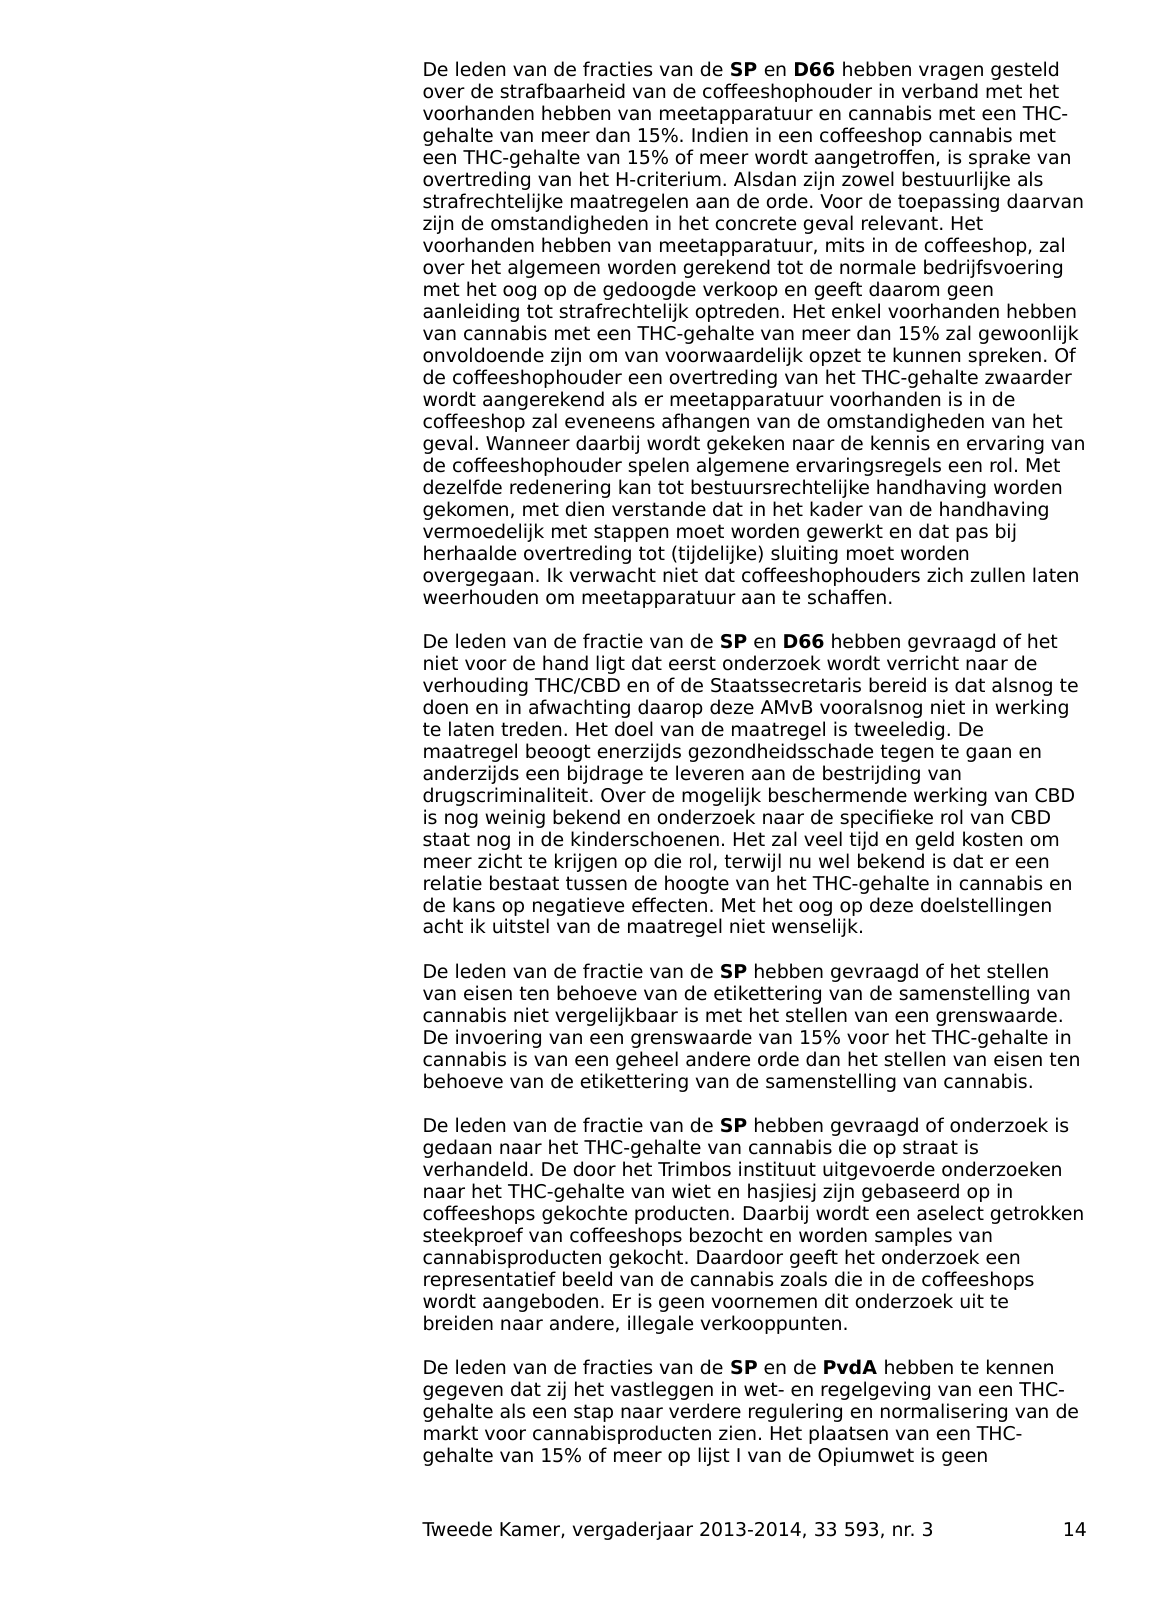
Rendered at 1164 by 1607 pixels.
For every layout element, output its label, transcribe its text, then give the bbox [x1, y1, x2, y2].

text De leden van de fractie van de SP hebben gevraagd of onderzoek is gedaan naar het THC-gehalte van cannabis die op straat is verhandeld. De door het Trimbos instituut uitgevoerde onderzoeken naar het THC-gehalte van wiet en hasjiesj zijn gebaseerd op in coffeeshops gekochte producten. Daarbij wordt een aselect getrokken steekproef van coffeeshops bezocht en worden samples van cannabisproducten gekocht. Daardoor geeft het onderzoek een representatief beeld van de cannabis zoals die in de coffeeshops wordt aangeboden. Er is geen voornemen dit onderzoek uit te breiden naar andere, illegale verkooppunten. [422, 1115, 1087, 1334]
text De leden van de fractie van de SP en D66 hebben gevraagd of het niet voor de hand ligt dat eerst onderzoek wordt verricht naar de verhouding THC/CBD en of de Staatssecretaris bereid is dat alsnog te doen en in afwachting daarop deze AMvB vooralsnog niet in werking te laten treden. Het doel van de maatregel is tweeledig. De maatregel beoogt enerzijds gezondheidsschade tegen te gaan en anderzijds een bijdrage te leveren aan de bestrijding van drugscriminaliteit. Over de mogelijk beschermende werking van CBD is nog weinig bekend en onderzoek naar de specifieke rol van CBD staat nog in de kinderschoenen. Het zal veel tijd en geld kosten om meer zicht te krijgen op die rol, terwijl nu wel bekend is dat er een relatie bestaat tussen de hoogte van het THC-gehalte in cannabis en de kans op negatieve effecten. Met het oog op deze doelstellingen acht ik uitstel van de maatregel niet wenselijk. [422, 631, 1087, 938]
text De leden van de fractie van de SP hebben gevraagd of het stellen van eisen ten behoeve van de etikettering van de samenstelling van cannabis niet vergelijkbaar is met het stellen van een grenswaarde. De invoering van een grenswaarde van 15% voor het THC-gehalte in cannabis is van een geheel andere orde dan het stellen van eisen ten behoeve van de etikettering van de samenstelling van cannabis. [422, 961, 1087, 1092]
text De leden van de fracties van de SP en de PvdA hebben te kennen gegeven dat zij het vastleggen in wet- en regelgeving van een THC-gehalte als een stap naar verdere regulering en normalisering van de markt voor cannabisproducten zien. Het plaatsen van een THC-gehalte van 15% of meer op lijst I van de Opiumwet is geen [422, 1357, 1087, 1467]
text De leden van de fracties van de SP en D66 hebben vragen gesteld over de strafbaarheid van de coffeeshophouder in verband met het voorhanden hebben van meetapparatuur en cannabis met een THC-gehalte van meer dan 15%. Indien in een coffeeshop cannabis met een THC-gehalte van 15% of meer wordt aangetroffen, is sprake van overtreding van het H-criterium. Alsdan zijn zowel bestuurlijke als strafrechtelijke maatregelen aan de orde. Voor de toepassing daarvan zijn de omstandigheden in het concrete geval relevant. Het voorhanden hebben van meetapparatuur, mits in de coffeeshop, zal over het algemeen worden gerekend tot de normale bedrijfsvoering met het oog op de gedoogde verkoop en geeft daarom geen aanleiding tot strafrechtelijk optreden. Het enkel voorhanden hebben van cannabis met een THC-gehalte van meer dan 15% zal gewoonlijk onvoldoende zijn om van voorwaardelijk opzet te kunnen spreken. Of de coffeeshophouder een overtreding van het THC-gehalte zwaarder wordt aangerekend als er meetapparatuur voorhanden is in de coffeeshop zal eveneens afhangen van de omstandigheden van het geval. Wanneer daarbij wordt gekeken naar de kennis en ervaring van de coffeeshophouder spelen algemene ervaringsregels een rol. Met dezelfde redenering kan tot bestuursrechtelijke handhaving worden gekomen, met dien verstande dat in het kader van de handhaving vermoedelijk met stappen moet worden gewerkt en dat pas bij herhaalde overtreding tot (tijdelijke) sluiting moet worden overgegaan. Ik verwacht niet dat coffeeshophouders zich zullen laten weerhouden om meetapparatuur aan te schaffen. [422, 59, 1087, 608]
